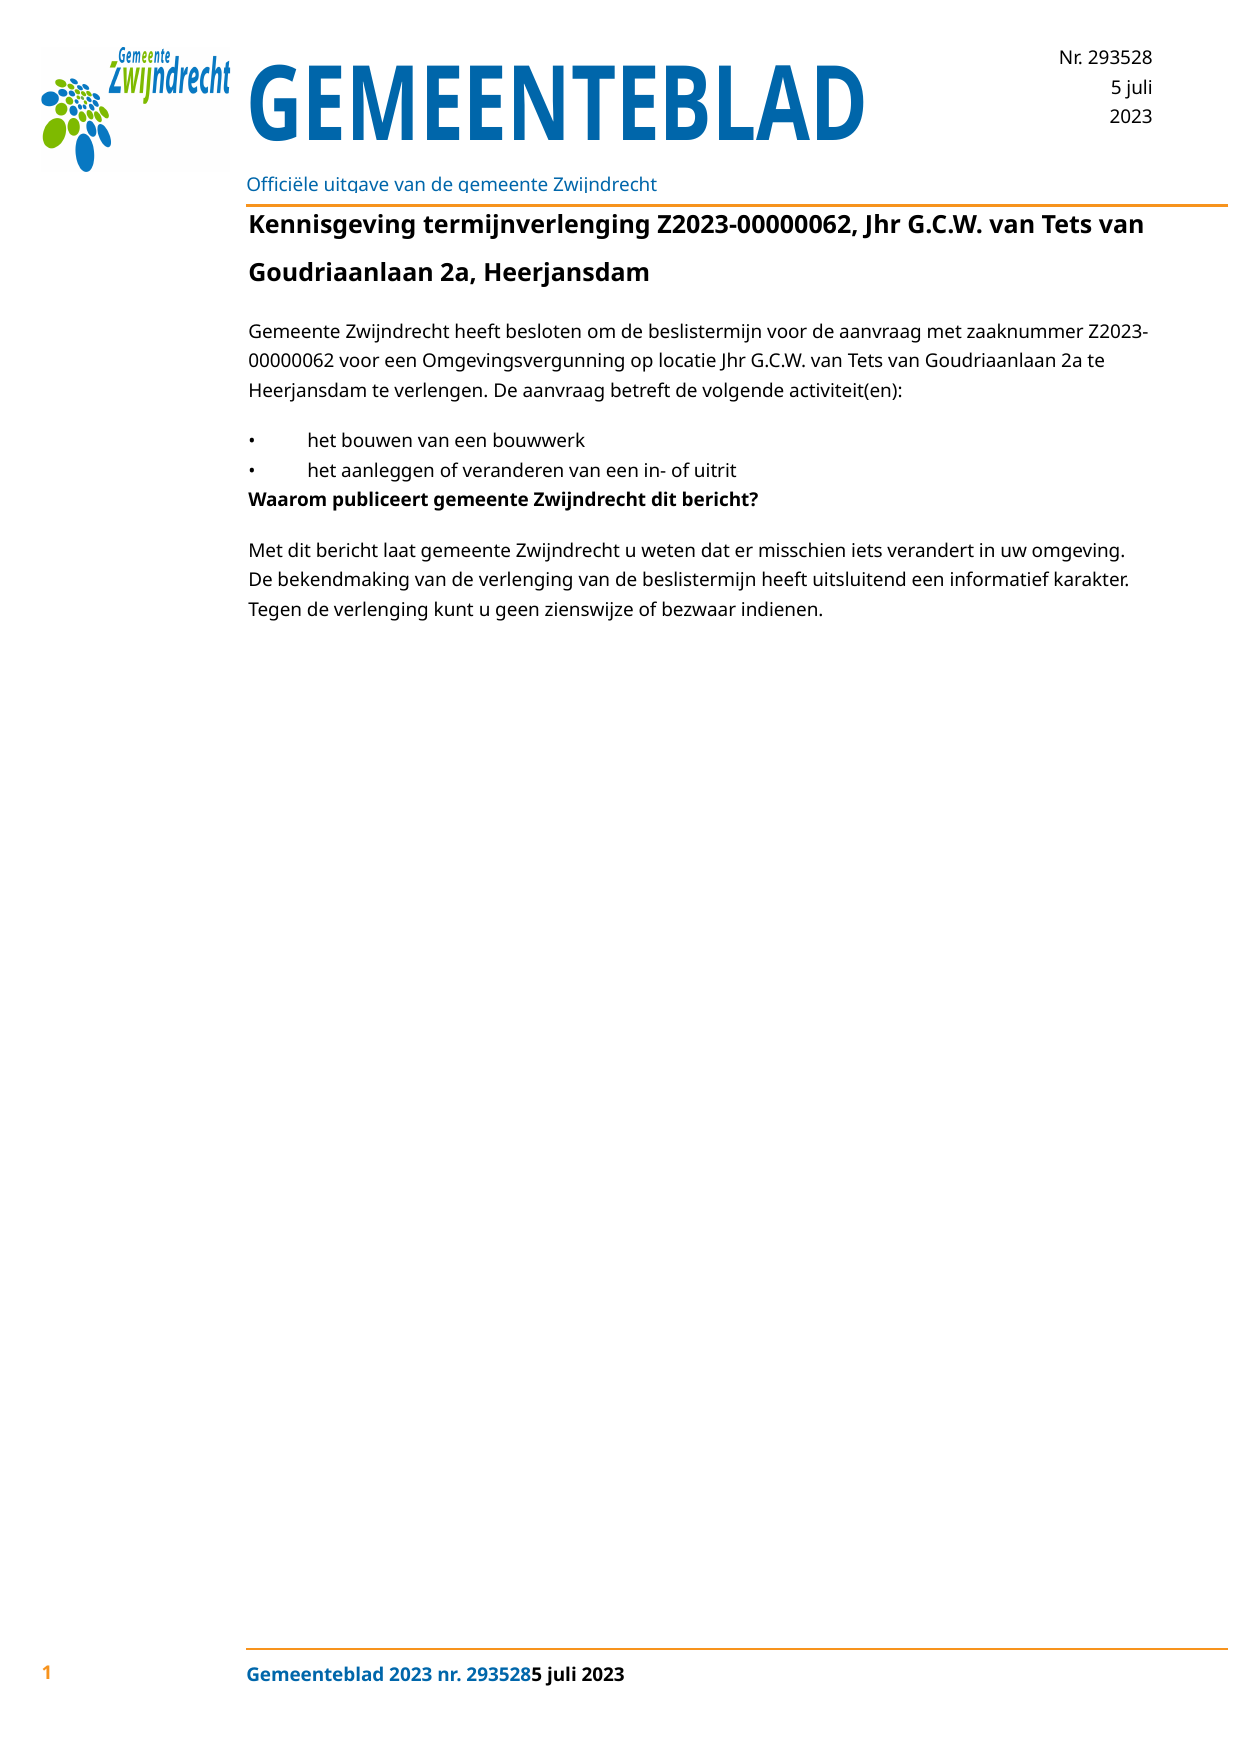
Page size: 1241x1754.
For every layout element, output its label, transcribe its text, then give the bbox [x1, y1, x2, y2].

text Gemeente Zwijndrecht heeft besloten om de beslistermijn voor de aanvraag met zaaknummer Z2023-00000062 voor een Omgevingsvergunning op locatie Jhr G.C.W. van Tets van Goudriaanlaan 2a te Heerjansdam te verlengen. De aanvraag betreft de volgende activiteit(en): [248, 318, 1152, 403]
picture [41, 47, 231, 172]
text Waarom publiceert gemeente Zwijndrecht dit bericht? [248, 487, 1152, 512]
list het bouwen van een bouwwerk [248, 427, 1152, 453]
text Met dit bericht laat gemeente Zwijndrecht u weten dat er misschien iets verandert in uw omgeving. De bekendmaking van de verlenging van de beslistermijn heeft uitsluitend een informatief karakter. Tegen de verlenging kunt u geen zienswijze of bezwaar indienen. [248, 537, 1152, 622]
text Kennisgeving termijnverlenging Z2023-00000062, Jhr G.C.W. van Tets van Goudriaanlaan 2a, Heerjansdam [248, 207, 1152, 288]
list het aanleggen of veranderen van een in- of uitrit [248, 457, 1152, 483]
